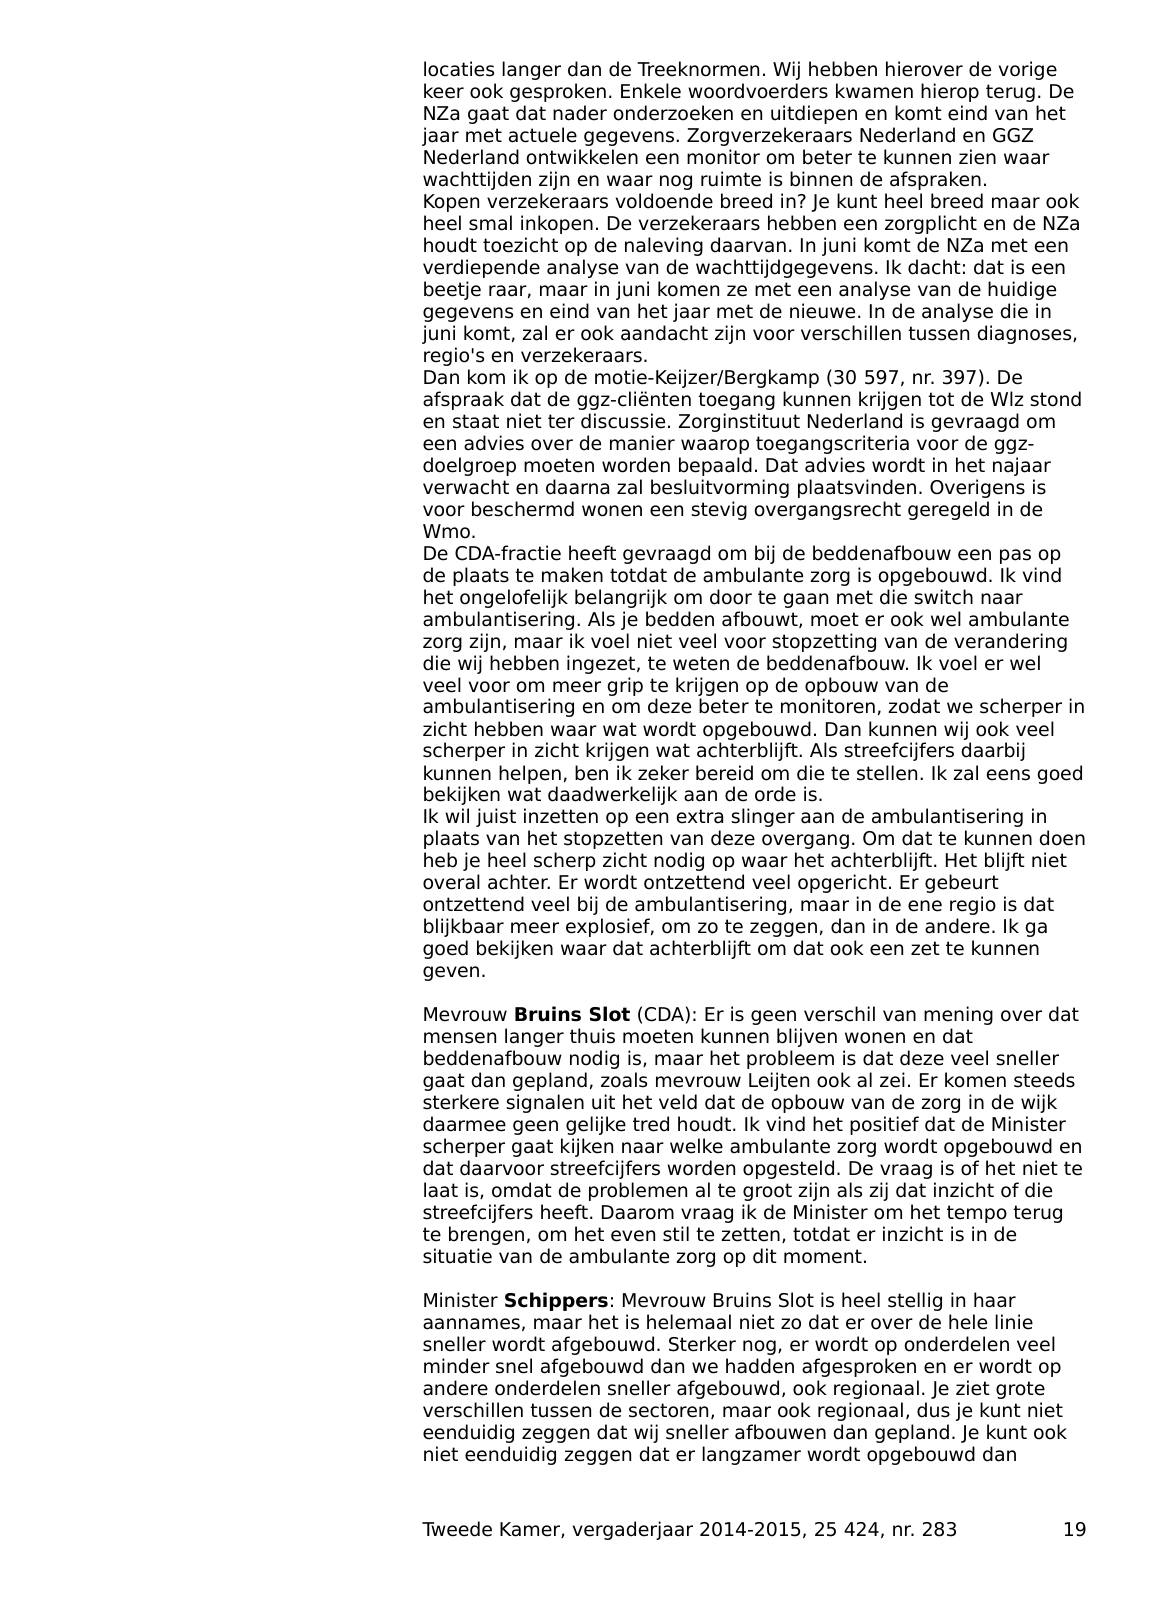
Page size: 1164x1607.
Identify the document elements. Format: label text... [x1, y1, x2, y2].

text Mevrouw Bruins Slot (CDA): Er is geen verschil van mening over dat mensen langer thuis moeten kunnen blijven wonen en dat beddenafbouw nodig is, maar het probleem is dat deze veel sneller gaat dan gepland, zoals mevrouw Leijten ook al zei. Er komen steeds sterkere signalen uit het veld dat de opbouw van de zorg in de wijk daarmee geen gelijke tred houdt. Ik vind het positief dat de Minister scherper gaat kijken naar welke ambulante zorg wordt opgebouwd en dat daarvoor streefcijfers worden opgesteld. De vraag is of het niet te laat is, omdat de problemen al te groot zijn als zij dat inzicht of die streefcijfers heeft. Daarom vraag ik de Minister om het tempo terug te brengen, om het even stil te zetten, totdat er inzicht is in de situatie van de ambulante zorg op dit moment. [422, 1004, 1087, 1268]
text De CDA-fractie heeft gevraagd om bij de beddenafbouw een pas op de plaats te maken totdat de ambulante zorg is opgebouwd. Ik vind het ongelofelijk belangrijk om door te gaan met die switch naar ambulantisering. Als je bedden afbouwt, moet er ook wel ambulante zorg zijn, maar ik voel niet veel voor stopzetting van de verandering die wij hebben ingezet, te weten de beddenafbouw. Ik voel er wel veel voor om meer grip te krijgen op de opbouw van de ambulantisering en om deze beter te monitoren, zodat we scherper in zicht hebben waar wat wordt opgebouwd. Dan kunnen wij ook veel scherper in zicht krijgen wat achterblijft. Als streefcijfers daarbij kunnen helpen, ben ik zeker bereid om die te stellen. Ik zal eens goed bekijken wat daadwerkelijk aan de orde is. [422, 543, 1087, 806]
text Ik wil juist inzetten op een extra slinger aan de ambulantisering in plaats van het stopzetten van deze overgang. Om dat te kunnen doen heb je heel scherp zicht nodig op waar het achterblijft. Het blijft niet overal achter. Er wordt ontzettend veel opgericht. Er gebeurt ontzettend veel bij de ambulantisering, maar in de ene regio is dat blijkbaar meer explosief, om zo te zeggen, dan in de andere. Ik ga goed bekijken waar dat achterblijft om dat ook een zet te kunnen geven. [422, 806, 1087, 982]
text Dan kom ik op de motie-Keijzer/Bergkamp (30 597, nr. 397). De afspraak dat de ggz-cliënten toegang kunnen krijgen tot de Wlz stond en staat niet ter discussie. Zorginstituut Nederland is gevraagd om een advies over de manier waarop toegangscriteria voor de ggz-doelgroep moeten worden bepaald. Dat advies wordt in het najaar verwacht en daarna zal besluitvorming plaatsvinden. Overigens is voor beschermd wonen een stevig overgangsrecht geregeld in de Wmo. [422, 367, 1087, 543]
text Minister Schippers: Mevrouw Bruins Slot is heel stellig in haar aannames, maar het is helemaal niet zo dat er over de hele linie sneller wordt afgebouwd. Sterker nog, er wordt op onderdelen veel minder snel afgebouwd dan we hadden afgesproken en er wordt op andere onderdelen sneller afgebouwd, ook regionaal. Je ziet grote verschillen tussen de sectoren, maar ook regionaal, dus je kunt niet eenduidig zeggen dat wij sneller afbouwen dan gepland. Je kunt ook niet eenduidig zeggen dat er langzamer wordt opgebouwd dan [422, 1290, 1087, 1466]
text locaties langer dan de Treeknormen. Wij hebben hierover de vorige keer ook gesproken. Enkele woordvoerders kwamen hierop terug. De NZa gaat dat nader onderzoeken en uitdiepen en komt eind van het jaar met actuele gegevens. Zorgverzekeraars Nederland en GGZ Nederland ontwikkelen een monitor om beter te kunnen zien waar wachttijden zijn en waar nog ruimte is binnen de afspraken. [422, 59, 1087, 191]
text Kopen verzekeraars voldoende breed in? Je kunt heel breed maar ook heel smal inkopen. De verzekeraars hebben een zorgplicht en de NZa houdt toezicht op de naleving daarvan. In juni komt de NZa met een verdiepende analyse van de wachttijdgegevens. Ik dacht: dat is een beetje raar, maar in juni komen ze met een analyse van de huidige gegevens en eind van het jaar met de nieuwe. In de analyse die in juni komt, zal er ook aandacht zijn voor verschillen tussen diagnoses, regio's en verzekeraars. [422, 191, 1087, 367]
